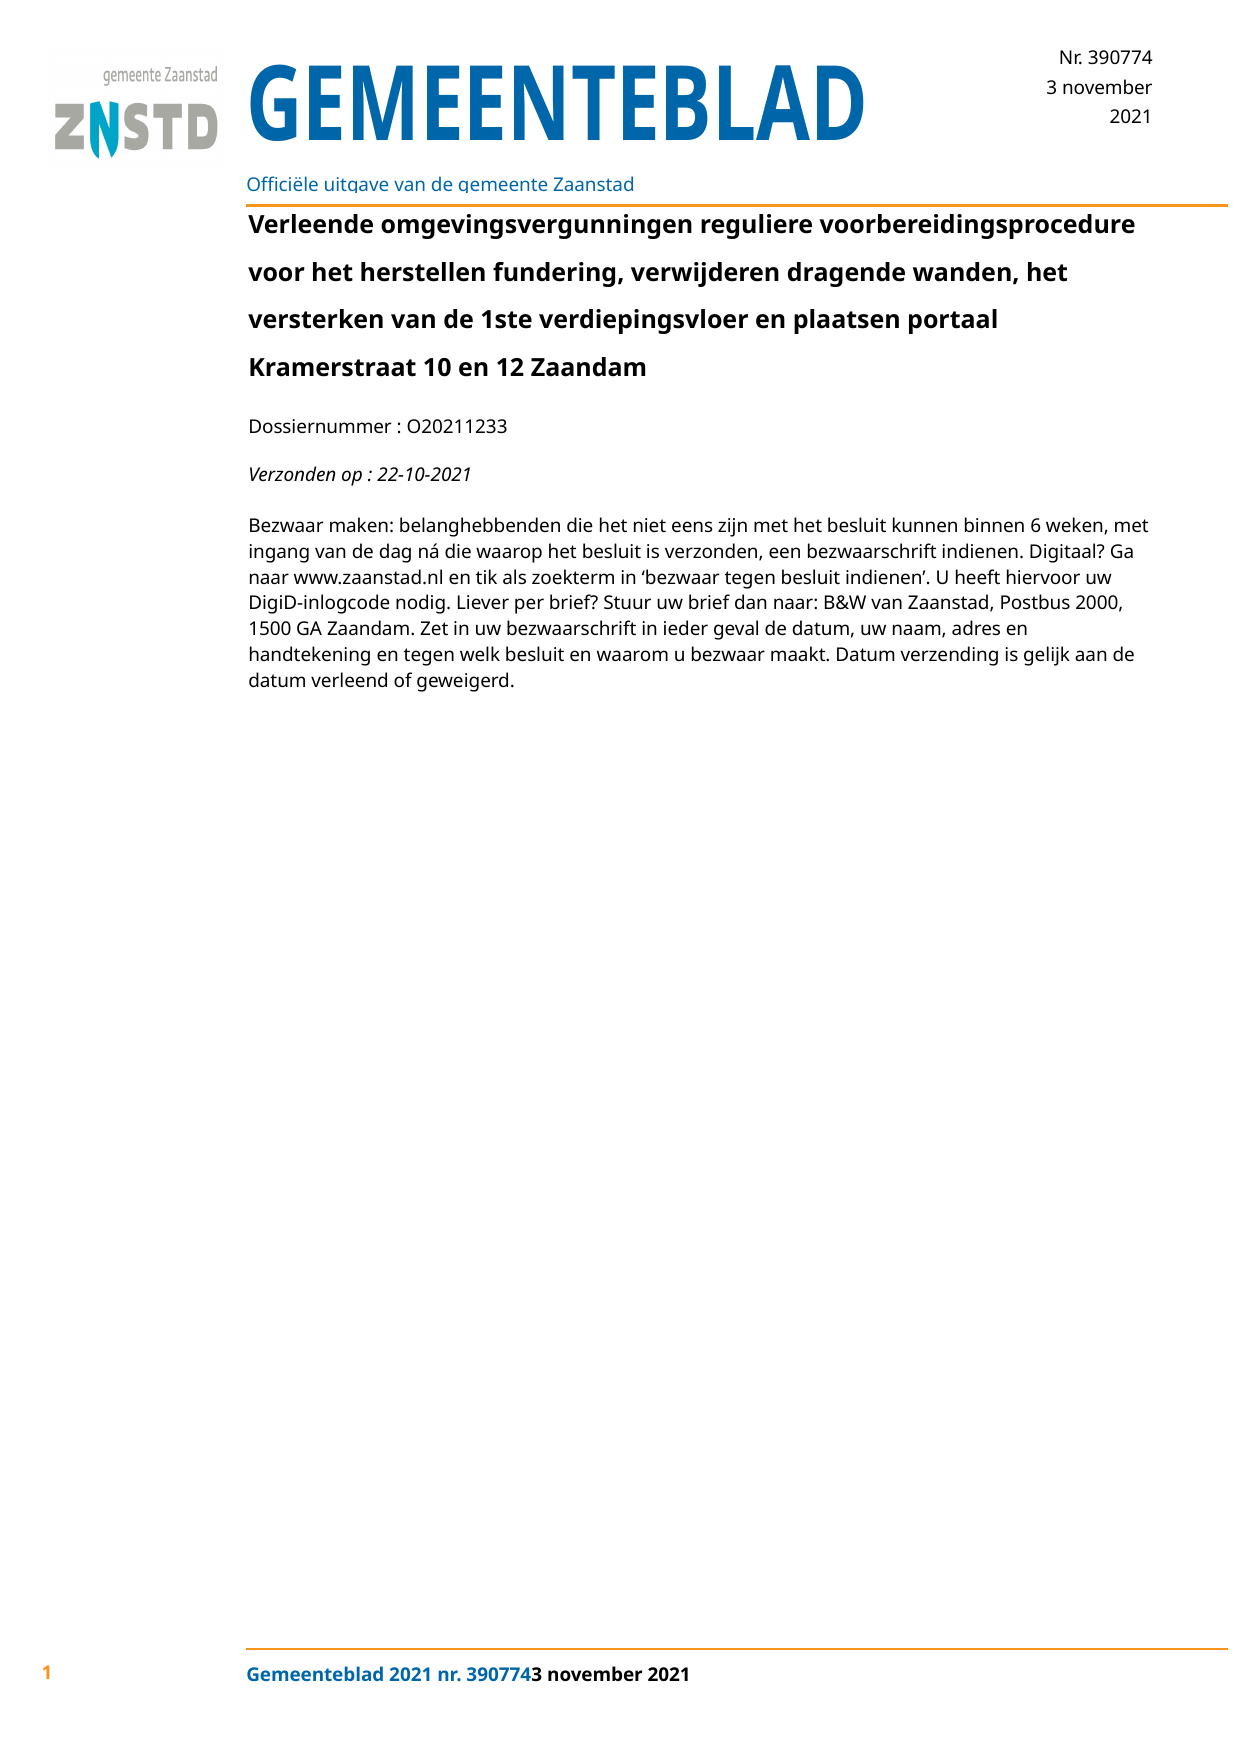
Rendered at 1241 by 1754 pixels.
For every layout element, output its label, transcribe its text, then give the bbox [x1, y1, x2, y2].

text Dossiernummer : O20211233 [248, 413, 1152, 439]
text Bezwaar maken: belanghebbenden die het niet eens zijn met het besluit kunnen binnen 6 weken, met ingang van de dag ná die waarop het besluit is verzonden, een bezwaarschrift indienen. Digitaal? Ga naar www.zaanstad.nl en tik als zoekterm in ‘bezwaar tegen besluit indienen’. U heeft hiervoor uw DigiD-inlogcode nodig. Liever per brief? Stuur uw brief dan naar: B&W van Zaanstad, Postbus 2000, 1500 GA Zaandam. Zet in uw bezwaarschrift in ieder geval de datum, uw naam, adres en handtekening en tegen welk besluit en waarom u bezwaar maakt. Datum verzending is gelijk aan de datum verleend of geweigerd. [248, 512, 1152, 692]
text Verleende omgevingsvergunningen reguliere voorbereidingsprocedure voor het herstellen fundering, verwijderen dragende wanden, het versterken van de 1ste verdiepingsvloer en plaatsen portaal Kramerstraat 10 en 12 Zaandam [248, 207, 1152, 384]
text Verzonden op : 22-10-2021 [248, 461, 1152, 487]
picture [41, 47, 231, 172]
